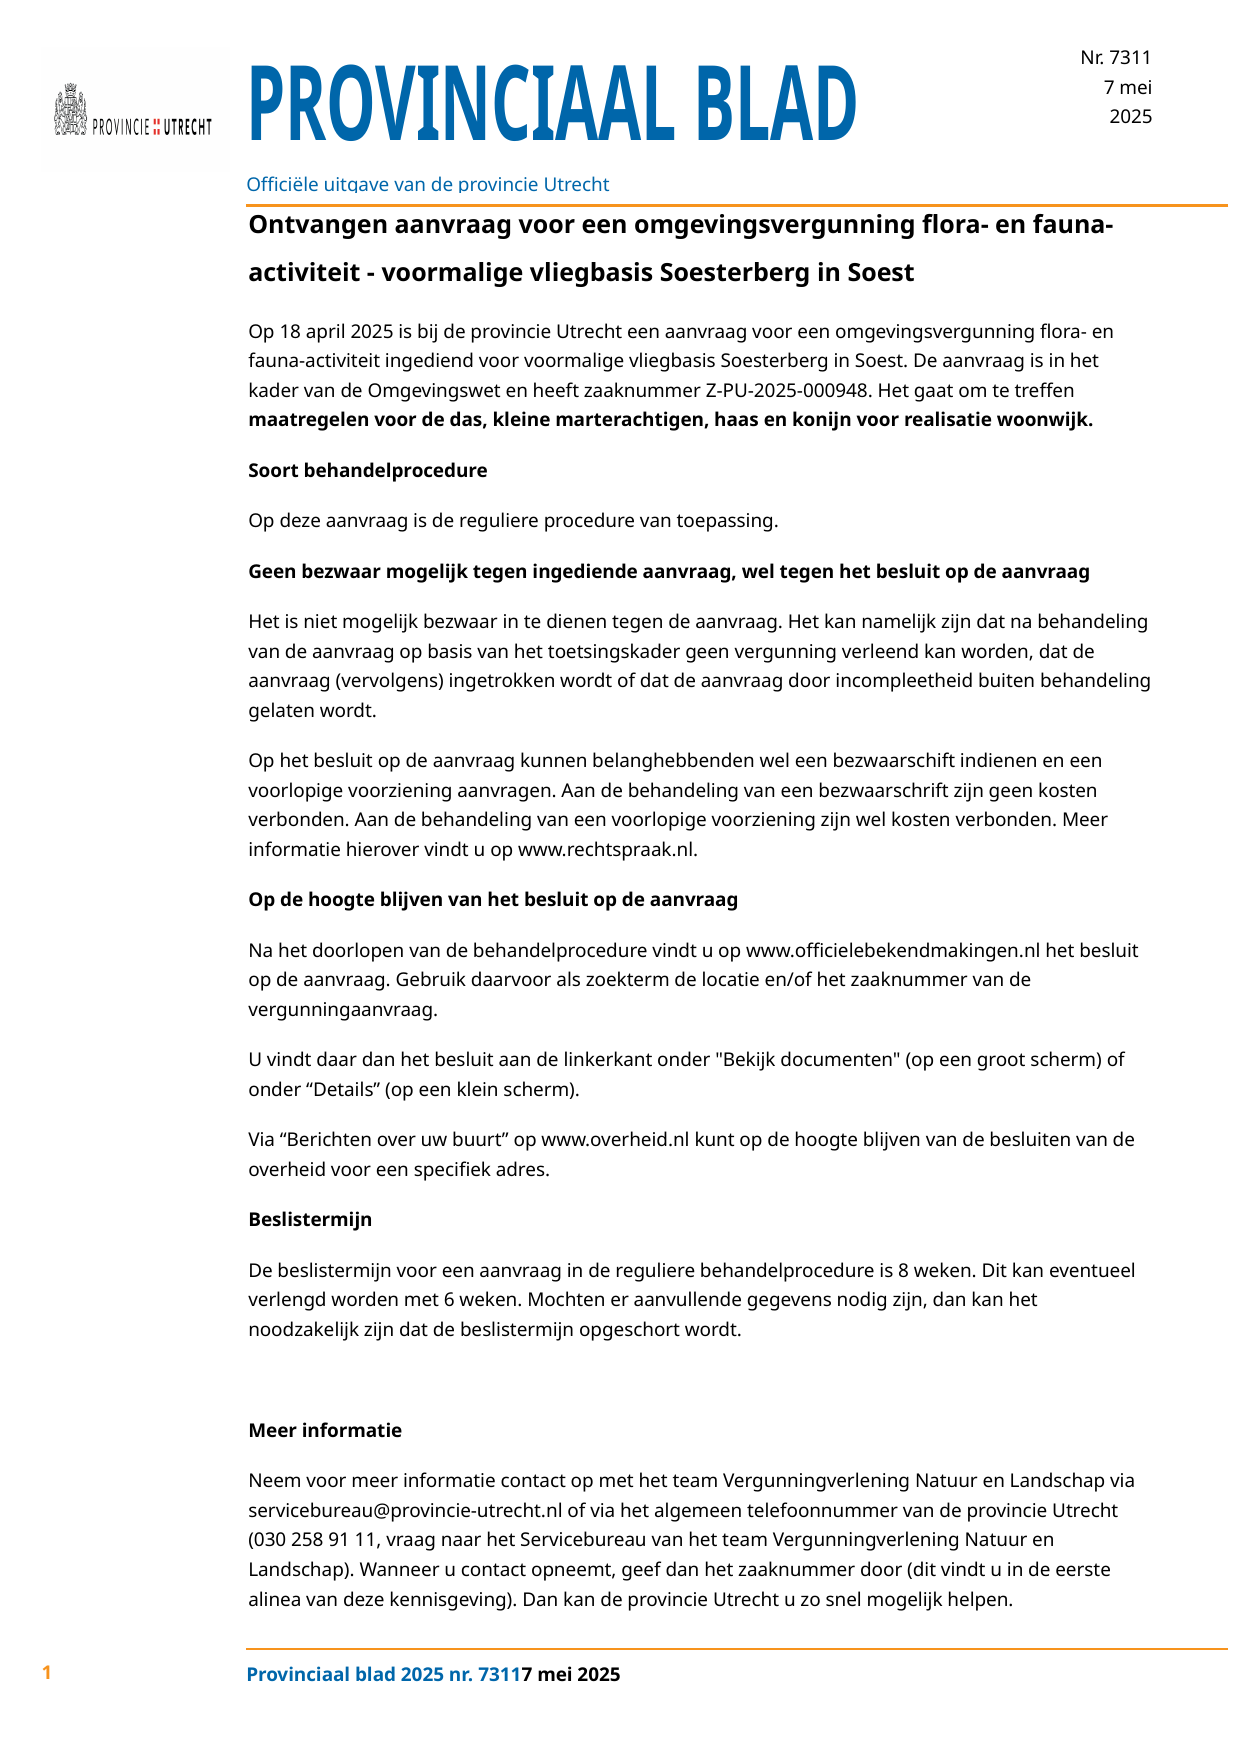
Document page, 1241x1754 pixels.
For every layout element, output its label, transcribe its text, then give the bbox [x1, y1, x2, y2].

text De beslistermijn voor een aanvraag in de reguliere behandelprocedure is 8 weken. Dit kan eventueel verlengd worden met 6 weken. Mochten er aanvullende gegevens nodig zijn, dan kan het noodzakelijk zijn dat de beslistermijn opgeschort wordt. [248, 1257, 1152, 1342]
text Op het besluit op de aanvraag kunnen belanghebbenden wel een bezwaarschift indienen en een voorlopige voorziening aanvragen. Aan de behandeling van een bezwaarschrift zijn geen kosten verbonden. Aan de behandeling van een voorlopige voorziening zijn wel kosten verbonden. Meer informatie hierover vindt u op www.rechtspraak.nl. [248, 747, 1152, 862]
text Op de hoogte blijven van het besluit op de aanvraag [248, 887, 1152, 912]
text Op 18 april 2025 is bij de provincie Utrecht een aanvraag voor een omgevingsvergunning flora- en fauna-activiteit ingediend voor voormalige vliegbasis Soesterberg in Soest. De aanvraag is in het kader van de Omgevingswet en heeft zaaknummer Z-PU-2025-000948. Het gaat om te treffen maatregelen voor de das, kleine marterachtigen, haas en konijn voor realisatie woonwijk. [248, 318, 1152, 432]
text Geen bezwaar mogelijk tegen ingediende aanvraag, wel tegen het besluit op de aanvraag [248, 558, 1152, 584]
text Na het doorlopen van de behandelprocedure vindt u op www.officielebekendmakingen.nl het besluit op de aanvraag. Gebruik daarvoor als zoekterm de locatie en/of het zaaknummer van de vergunningaanvraag. [248, 937, 1152, 1022]
text Beslistermijn [248, 1207, 1152, 1232]
text Meer informatie [248, 1417, 1152, 1443]
text Op deze aanvraag is de reguliere procedure van toepassing. [248, 507, 1152, 533]
text U vindt daar dan het besluit aan de linkerkant onder "Bekijk documenten" (op een groot scherm) of onder “Details” (op een klein scherm). [248, 1047, 1152, 1102]
text Neem voor meer informatie contact op met het team Vergunningverlening Natuur en Landschap via servicebureau@provincie-utrecht.nl of via het algemeen telefoonnummer van de provincie Utrecht (030 258 91 11, vraag naar het Servicebureau van het team Vergunningverlening Natuur en Landschap). Wanneer u contact opneemt, geef dan het zaaknummer door (dit vindt u in de eerste alinea van deze kennisgeving). Dan kan de provincie Utrecht u zo snel mogelijk helpen. [248, 1467, 1152, 1612]
picture [41, 47, 231, 172]
text Soort behandelprocedure [248, 457, 1152, 483]
text Ontvangen aanvraag voor een omgevingsvergunning flora- en fauna-activiteit - voormalige vliegbasis Soesterberg in Soest [248, 207, 1152, 288]
text Het is niet mogelijk bezwaar in te dienen tegen de aanvraag. Het kan namelijk zijn dat na behandeling van de aanvraag op basis van het toetsingskader geen vergunning verleend kan worden, dat de aanvraag (vervolgens) ingetrokken wordt of dat de aanvraag door incompleetheid buiten behandeling gelaten wordt. [248, 608, 1152, 723]
text Via “Berichten over uw buurt” op www.overheid.nl kunt op de hoogte blijven van de besluiten van de overheid voor een specifiek adres. [248, 1127, 1152, 1182]
